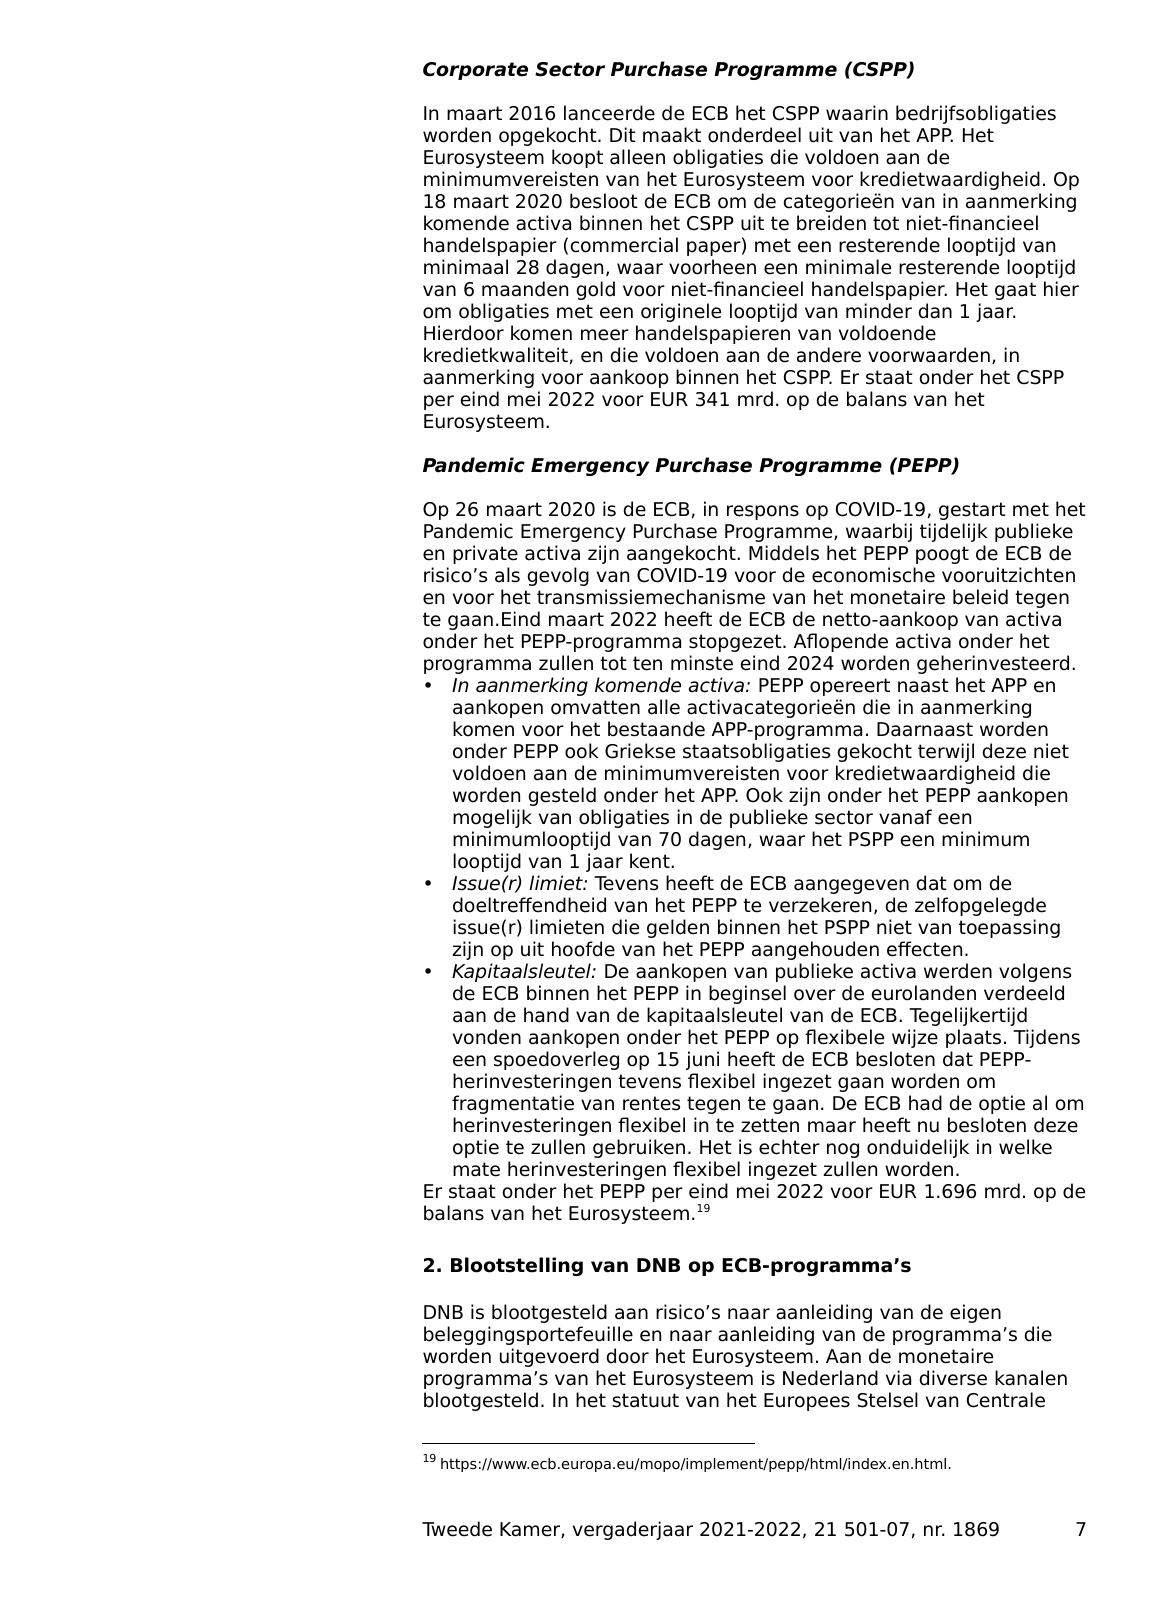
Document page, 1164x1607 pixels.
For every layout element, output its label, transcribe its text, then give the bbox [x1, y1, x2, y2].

text • Issue(r) limiet: Tevens heeft de ECB aangegeven dat om de doeltreffendheid van het PEPP te verzekeren, de zelfopgelegde issue(r) limieten die gelden binnen het PSPP niet van toepassing zijn op uit hoofde van het PEPP aangehouden effecten. [422, 873, 1087, 961]
text • Kapitaalsleutel: De aankopen van publieke activa werden volgens de ECB binnen het PEPP in beginsel over de eurolanden verdeeld aan de hand van de kapitaalsleutel van de ECB. Tegelijkertijd vonden aankopen onder het PEPP op flexibele wijze plaats. Tijdens een spoedoverleg op 15 juni heeft de ECB besloten dat PEPP-herinvesteringen tevens flexibel ingezet gaan worden om fragmentatie van rentes tegen te gaan. De ECB had de optie al om herinvesteringen flexibel in te zetten maar heeft nu besloten deze optie te zullen gebruiken. Het is echter nog onduidelijk in welke mate herinvesteringen flexibel ingezet zullen worden. [422, 961, 1087, 1181]
text https://www.ecb.europa.eu/mopo/implement/pepp/html/index.en.html. [422, 1452, 1087, 1474]
text Op 26 maart 2020 is de ECB, in respons op COVID-19, gestart met het Pandemic Emergency Purchase Programme, waarbij tijdelijk publieke en private activa zijn aangekocht. Middels het PEPP poogt de ECB de risico’s als gevolg van COVID-19 voor de economische vooruitzichten en voor het transmissiemechanisme van het monetaire beleid tegen te gaan.Eind maart 2022 heeft de ECB de netto-aankoop van activa onder het PEPP-programma stopgezet. Aflopende activa onder het programma zullen tot ten minste eind 2024 worden geherinvesteerd. [422, 499, 1087, 675]
text In maart 2016 lanceerde de ECB het CSPP waarin bedrijfsobligaties worden opgekocht. Dit maakt onderdeel uit van het APP. Het Eurosysteem koopt alleen obligaties die voldoen aan de minimumvereisten van het Eurosysteem voor kredietwaardigheid. Op 18 maart 2020 besloot de ECB om de categorieën van in aanmerking komende activa binnen het CSPP uit te breiden tot niet-financieel handelspapier (commercial paper) met een resterende looptijd van minimaal 28 dagen, waar voorheen een minimale resterende looptijd van 6 maanden gold voor niet-financieel handelspapier. Het gaat hier om obligaties met een originele looptijd van minder dan 1 jaar. Hierdoor komen meer handelspapieren van voldoende kredietkwaliteit, en die voldoen aan de andere voorwaarden, in aanmerking voor aankoop binnen het CSPP. Er staat onder het CSPP per eind mei 2022 voor EUR 341 mrd. op de balans van het Eurosysteem. [422, 103, 1087, 433]
subtitle 2. Blootstelling van DNB op ECB-programma’s [422, 1254, 1087, 1277]
text Er staat onder het PEPP per eind mei 2022 voor EUR 1.696 mrd. op de balans van het Eurosysteem. [422, 1181, 1087, 1224]
subtitle Pandemic Emergency Purchase Programme (PEPP) [422, 455, 1087, 477]
text • In aanmerking komende activa: PEPP opereert naast het APP en aankopen omvatten alle activacategorieën die in aanmerking komen voor het bestaande APP-programma. Daarnaast worden onder PEPP ook Griekse staatsobligaties gekocht terwijl deze niet voldoen aan de minimumvereisten voor kredietwaardigheid die worden gesteld onder het APP. Ook zijn onder het PEPP aankopen mogelijk van obligaties in de publieke sector vanaf een minimumlooptijd van 70 dagen, waar het PSPP een minimum looptijd van 1 jaar kent. [422, 675, 1087, 873]
text DNB is blootgesteld aan risico’s naar aanleiding van de eigen beleggingsportefeuille en naar aanleiding van de programma’s die worden uitgevoerd door het Eurosysteem. Aan de monetaire programma’s van het Eurosysteem is Nederland via diverse kanalen blootgesteld. In het statuut van het Europees Stelsel van Centrale [422, 1302, 1087, 1411]
subtitle Corporate Sector Purchase Programme (CSPP) [422, 59, 1087, 81]
